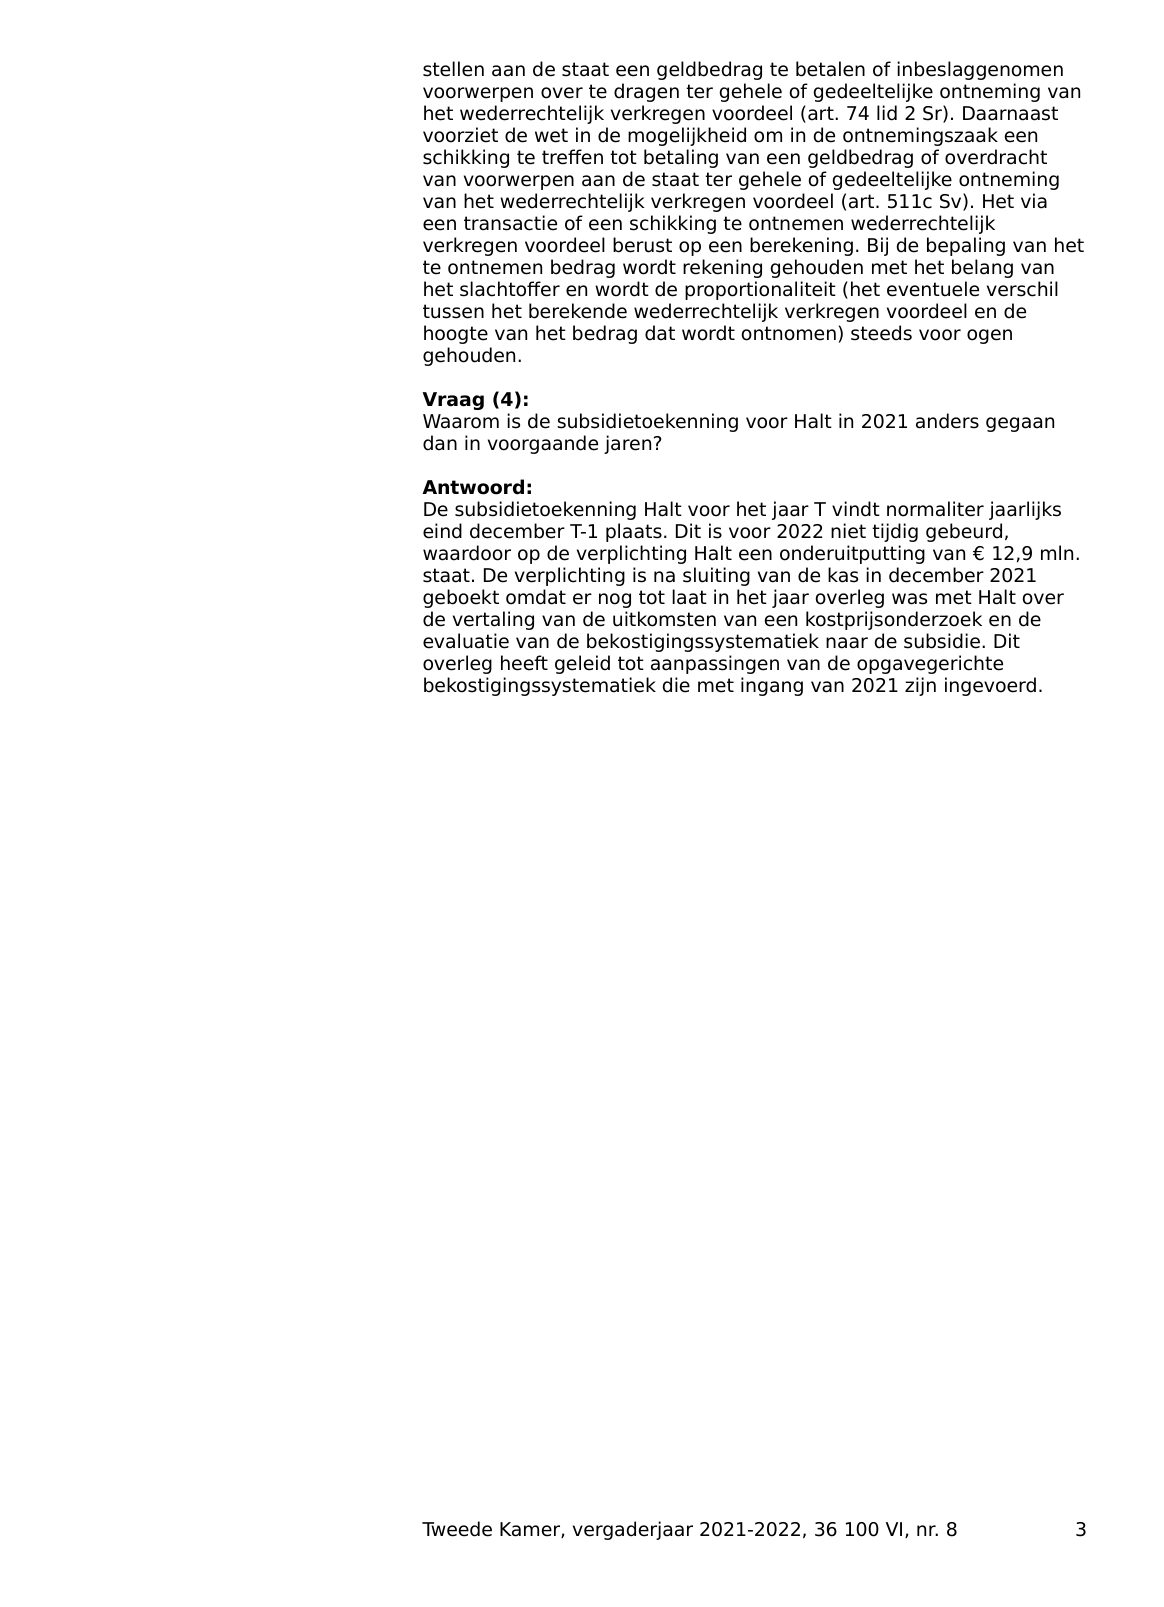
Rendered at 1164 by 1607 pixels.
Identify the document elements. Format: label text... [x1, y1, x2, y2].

text Vraag (4): [422, 389, 1087, 411]
text Waarom is de subsidietoekenning voor Halt in 2021 anders gegaan dan in voorgaande jaren? [422, 411, 1087, 455]
text Antwoord: [422, 477, 1087, 499]
text stellen aan de staat een geldbedrag te betalen of inbeslaggenomen voorwerpen over te dragen ter gehele of gedeeltelijke ontneming van het wederrechtelijk verkregen voordeel (art. 74 lid 2 Sr). Daarnaast voorziet de wet in de mogelijkheid om in de ontnemingszaak een schikking te treffen tot betaling van een geldbedrag of overdracht van voorwerpen aan de staat ter gehele of gedeeltelijke ontneming van het wederrechtelijk verkregen voordeel (art. 511c Sv). Het via een transactie of een schikking te ontnemen wederrechtelijk verkregen voordeel berust op een berekening. Bij de bepaling van het te ontnemen bedrag wordt rekening gehouden met het belang van het slachtoffer en wordt de proportionaliteit (het eventuele verschil tussen het berekende wederrechtelijk verkregen voordeel en de hoogte van het bedrag dat wordt ontnomen) steeds voor ogen gehouden. [422, 59, 1087, 367]
text De subsidietoekenning Halt voor het jaar T vindt normaliter jaarlijks eind december T-1 plaats. Dit is voor 2022 niet tijdig gebeurd, waardoor op de verplichting Halt een onderuitputting van € 12,9 mln. staat. De verplichting is na sluiting van de kas in december 2021 geboekt omdat er nog tot laat in het jaar overleg was met Halt over de vertaling van de uitkomsten van een kostprijsonderzoek en de evaluatie van de bekostigingssystematiek naar de subsidie. Dit overleg heeft geleid tot aanpassingen van de opgavegerichte bekostigingssystematiek die met ingang van 2021 zijn ingevoerd. [422, 499, 1087, 697]
